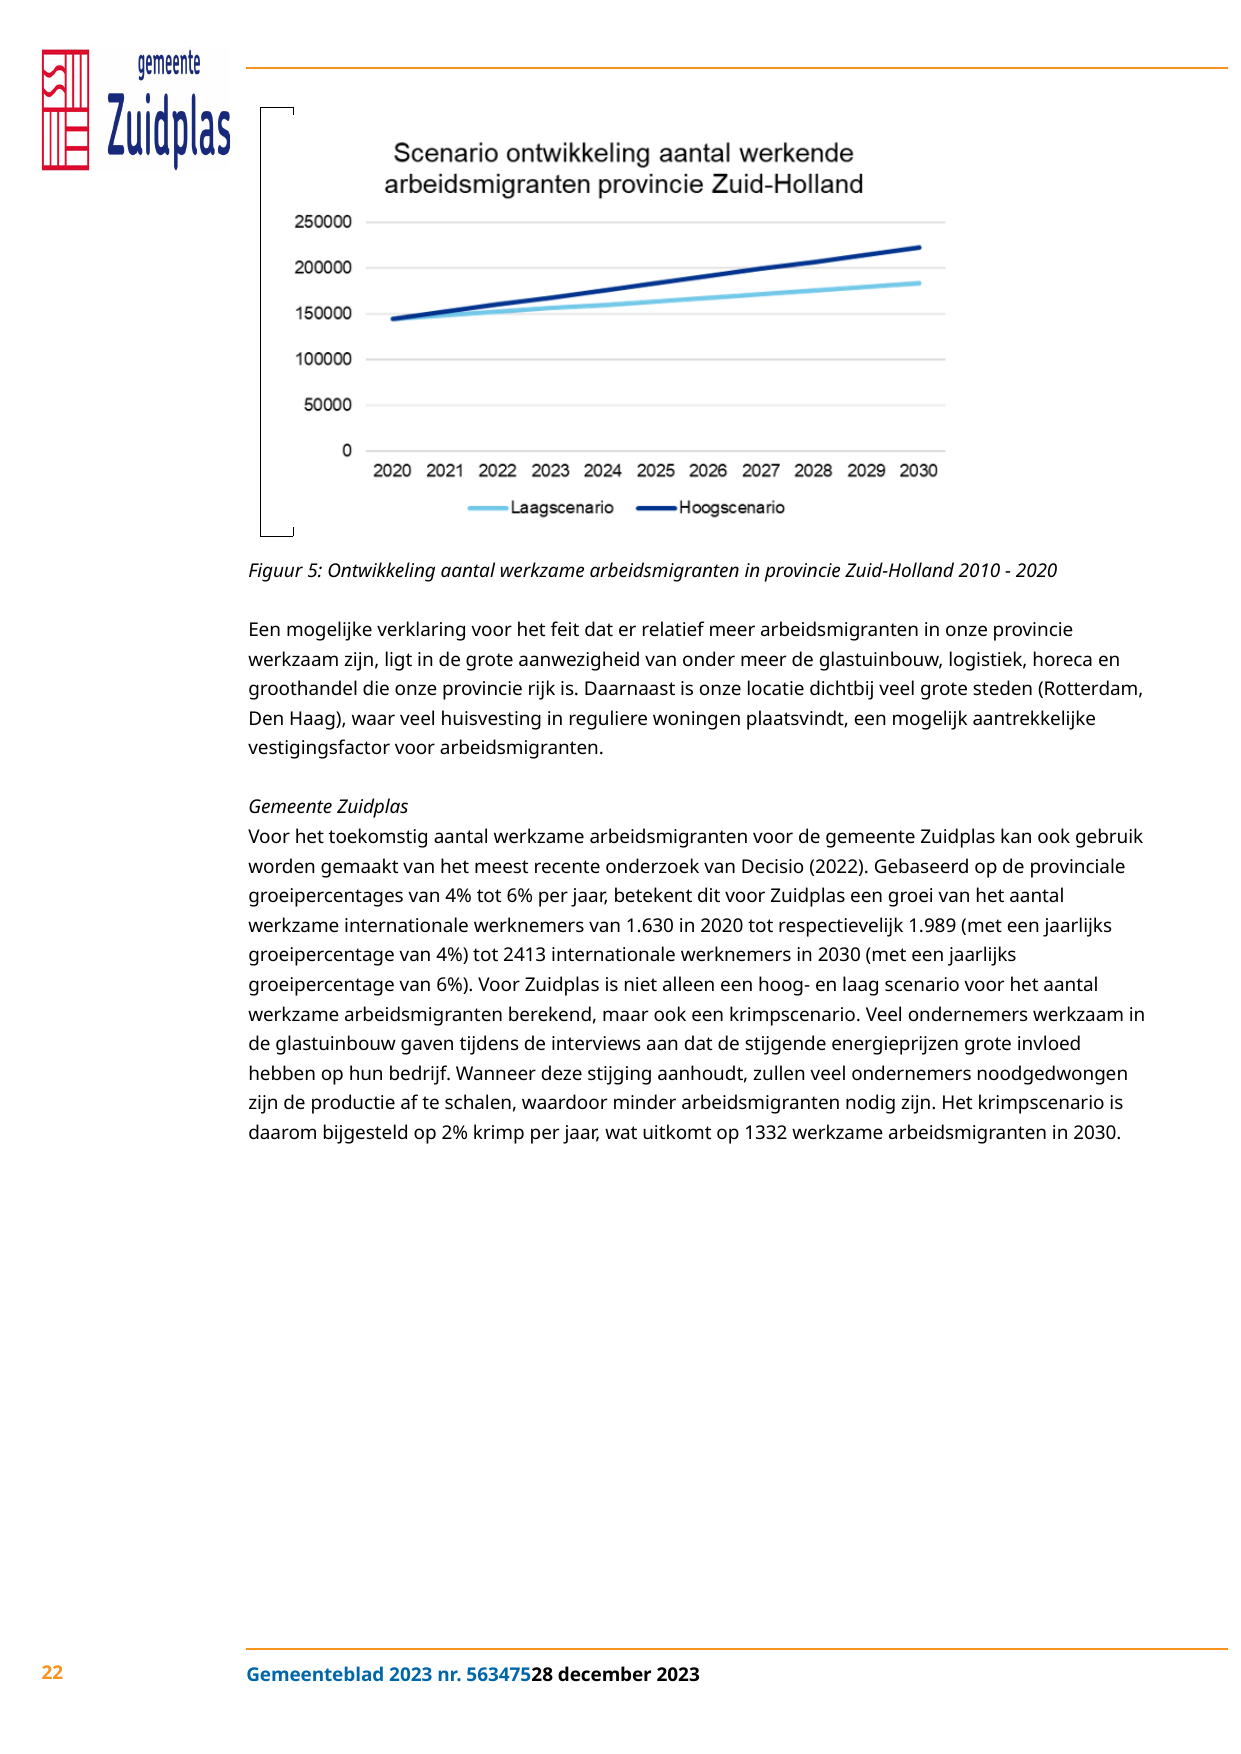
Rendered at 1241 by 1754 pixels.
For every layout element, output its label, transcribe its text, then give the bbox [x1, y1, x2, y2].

text Een mogelijke verklaring voor het feit dat er relatief meer arbeidsmigranten in onze provincie werkzaam zijn, ligt in de grote aanwezigheid van onder meer de glastuinbouw, logistiek, horeca en groothandel die onze provincie rijk is. Daarnaast is onze locatie dichtbij veel grote steden (Rotterdam, Den Haag), waar veel huisvesting in reguliere woningen plaatsvindt, een mogelijk aantrekkelijke vestigingsfactor voor arbeidsmigranten. [248, 616, 1152, 760]
picture [268, 115, 978, 527]
picture [41, 47, 231, 172]
text Voor het toekomstig aantal werkzame arbeidsmigranten voor de gemeente Zuidplas kan ook gebruik worden gemaakt van het meest recente onderzoek van Decisio (2022). Gebaseerd op de provinciale groeipercentages van 4% tot 6% per jaar, betekent dit voor Zuidplas een groei van het aantal werkzame internationale werknemers van 1.630 in 2020 tot respectievelijk 1.989 (met een jaarlijks groeipercentage van 4%) tot 2413 internationale werknemers in 2030 (met een jaarlijks groeipercentage van 6%). Voor Zuidplas is niet alleen een hoog- en laag scenario voor het aantal werkzame arbeidsmigranten berekend, maar ook een krimpscenario. Veel ondernemers werkzaam in de glastuinbouw gaven tijdens de interviews aan dat de stijgende energieprijzen grote invloed hebben op hun bedrijf. Wanneer deze stijging aanhoudt, zullen veel ondernemers noodgedwongen zijn de productie af te schalen, waardoor minder arbeidsmigranten nodig zijn. Het krimpscenario is daarom bijgesteld op 2% krimp per jaar, wat uitkomt op 1332 werkzame arbeidsmigranten in 2030. [248, 823, 1152, 1145]
text Figuur 5: Ontwikkeling aantal werkzame arbeidsmigranten in provincie Zuid-Holland 2010 - 2020 [248, 557, 1152, 583]
text Gemeente Zuidplas [248, 794, 1152, 819]
